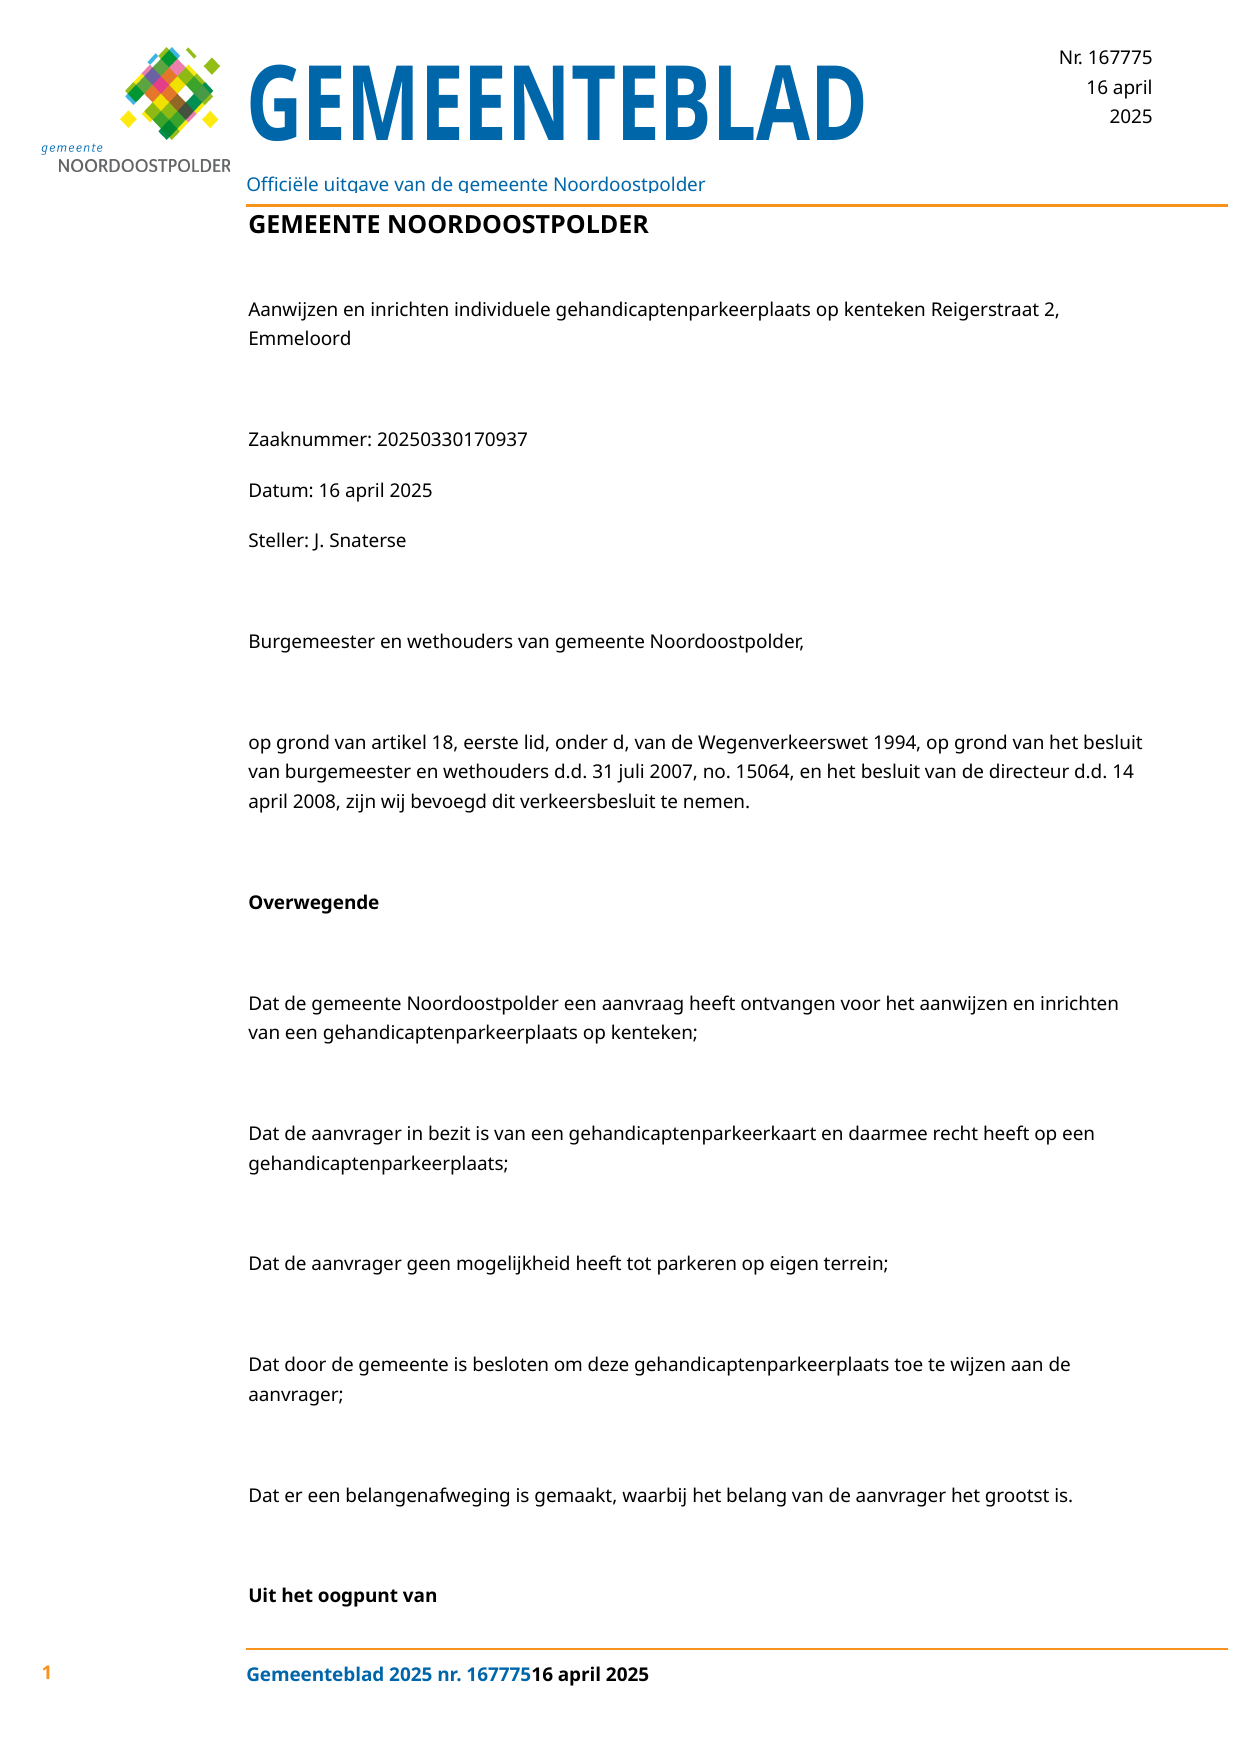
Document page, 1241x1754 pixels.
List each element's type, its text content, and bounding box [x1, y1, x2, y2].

text Dat er een belangenafweging is gemaakt, waarbij het belang van de aanvrager het grootst is. [248, 1482, 1152, 1508]
text op grond van artikel 18, eerste lid, onder d, van de Wegenverkeerswet 1994, op grond van het besluit van burgemeester en wethouders d.d. 31 juli 2007, no. 15064, en het besluit van de directeur d.d. 14 april 2008, zijn wij bevoegd dit verkeersbesluit te nemen. [248, 729, 1152, 814]
text Zaaknummer: 20250330170937 [248, 426, 1152, 452]
text Overwegende [248, 889, 1152, 915]
text Dat de aanvrager in bezit is van een gehandicaptenparkeerkaart en daarmee recht heeft op een gehandicaptenparkeerplaats; [248, 1120, 1152, 1176]
text Burgemeester en wethouders van gemeente Noordoostpolder, [248, 628, 1152, 654]
text Aanwijzen en inrichten individuele gehandicaptenparkeerplaats op kenteken Reigerstraat 2, Emmeloord [248, 296, 1152, 351]
text Dat de aanvrager geen mogelijkheid heeft tot parkeren op eigen terrein; [248, 1251, 1152, 1276]
text Steller: J. Snaterse [248, 527, 1152, 553]
picture [41, 47, 231, 172]
text GEMEENTE NOORDOOSTPOLDER [248, 207, 1152, 241]
text Uit het oogpunt van [248, 1583, 1152, 1608]
text Dat de gemeente Noordoostpolder een aanvraag heeft ontvangen voor het aanwijzen en inrichten van een gehandicaptenparkeerplaats op kenteken; [248, 990, 1152, 1045]
text Datum: 16 april 2025 [248, 477, 1152, 503]
text Dat door de gemeente is besloten om deze gehandicaptenparkeerplaats toe te wijzen aan de aanvrager; [248, 1351, 1152, 1407]
